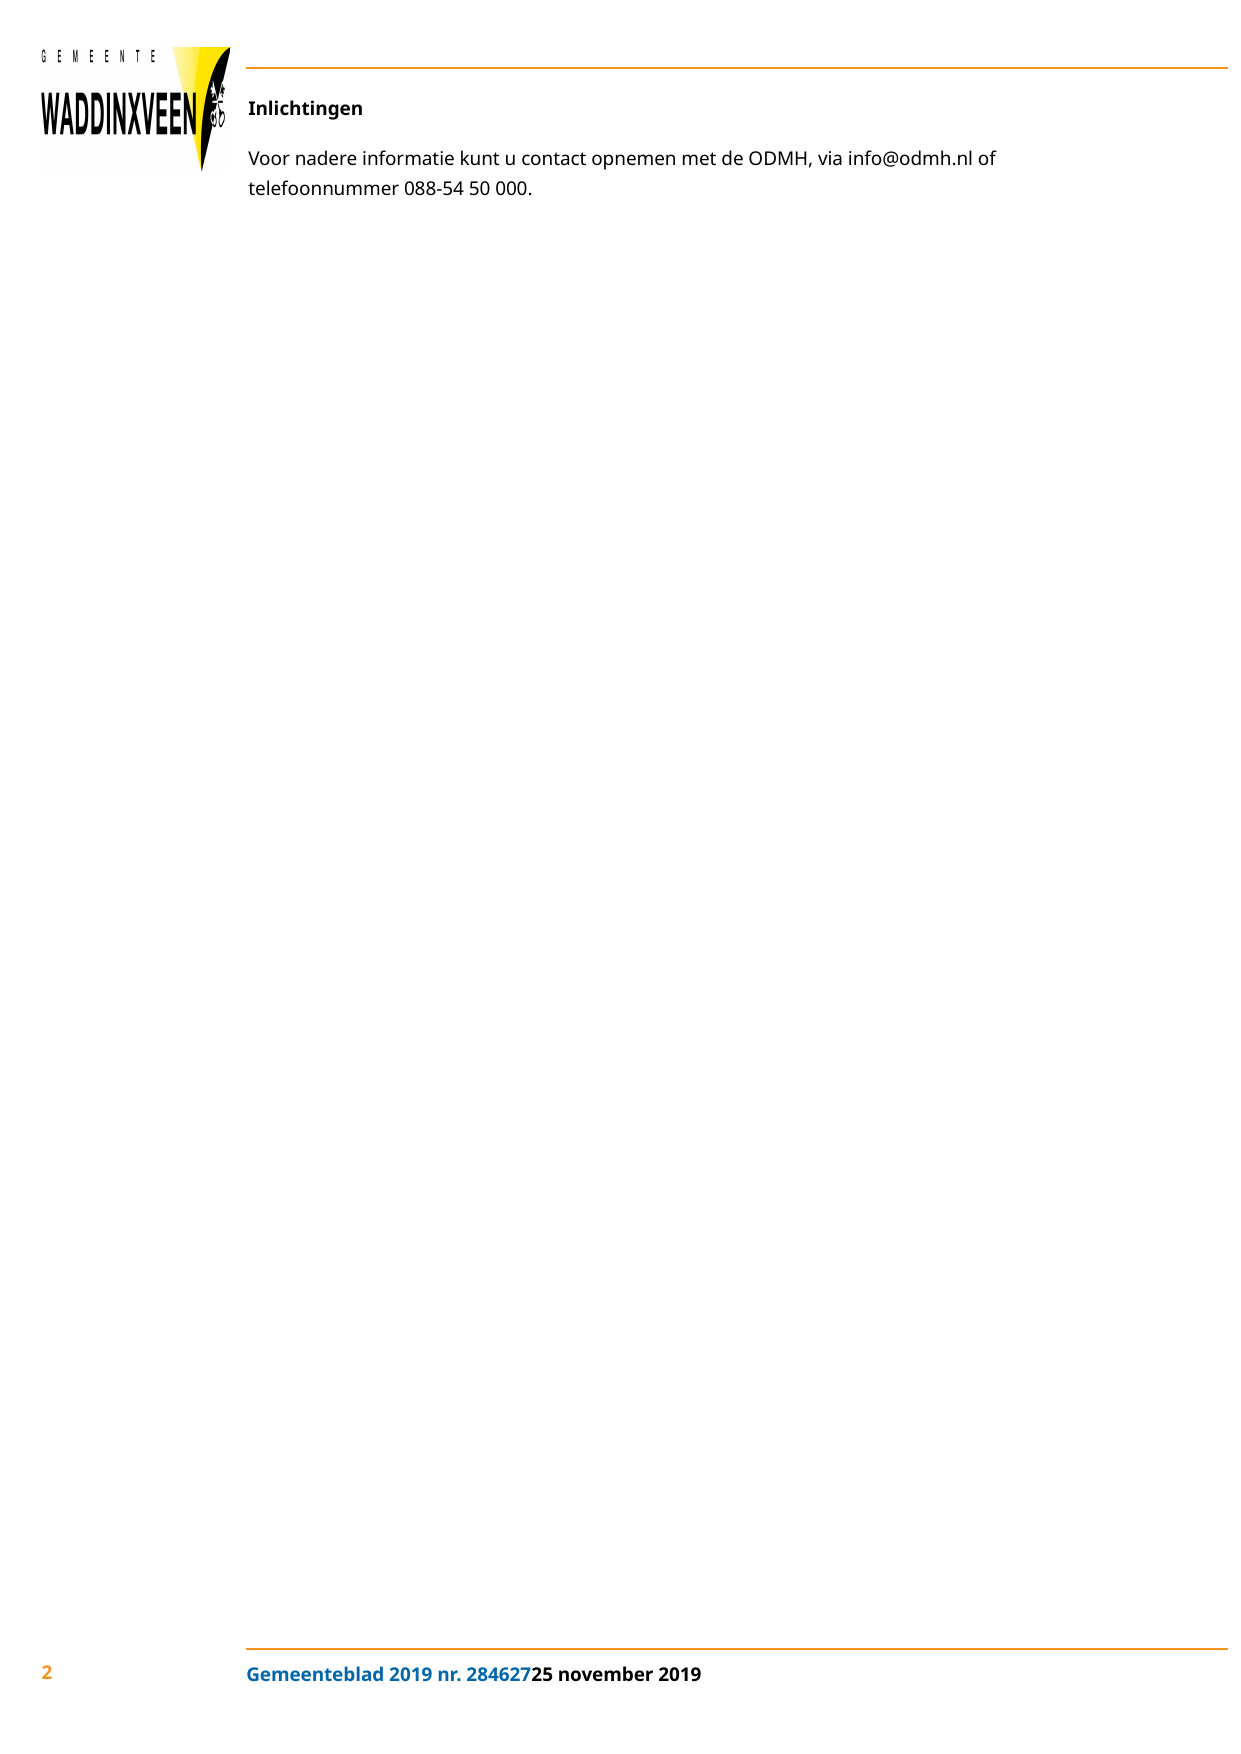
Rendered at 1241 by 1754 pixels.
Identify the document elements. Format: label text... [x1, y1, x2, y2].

text Inlichtingen [248, 95, 1152, 121]
picture [41, 47, 231, 172]
text Voor nadere informatie kunt u contact opnemen met de ODMH, via info@odmh.nl of telefoonnummer 088-54 50 000. [248, 145, 1152, 201]
